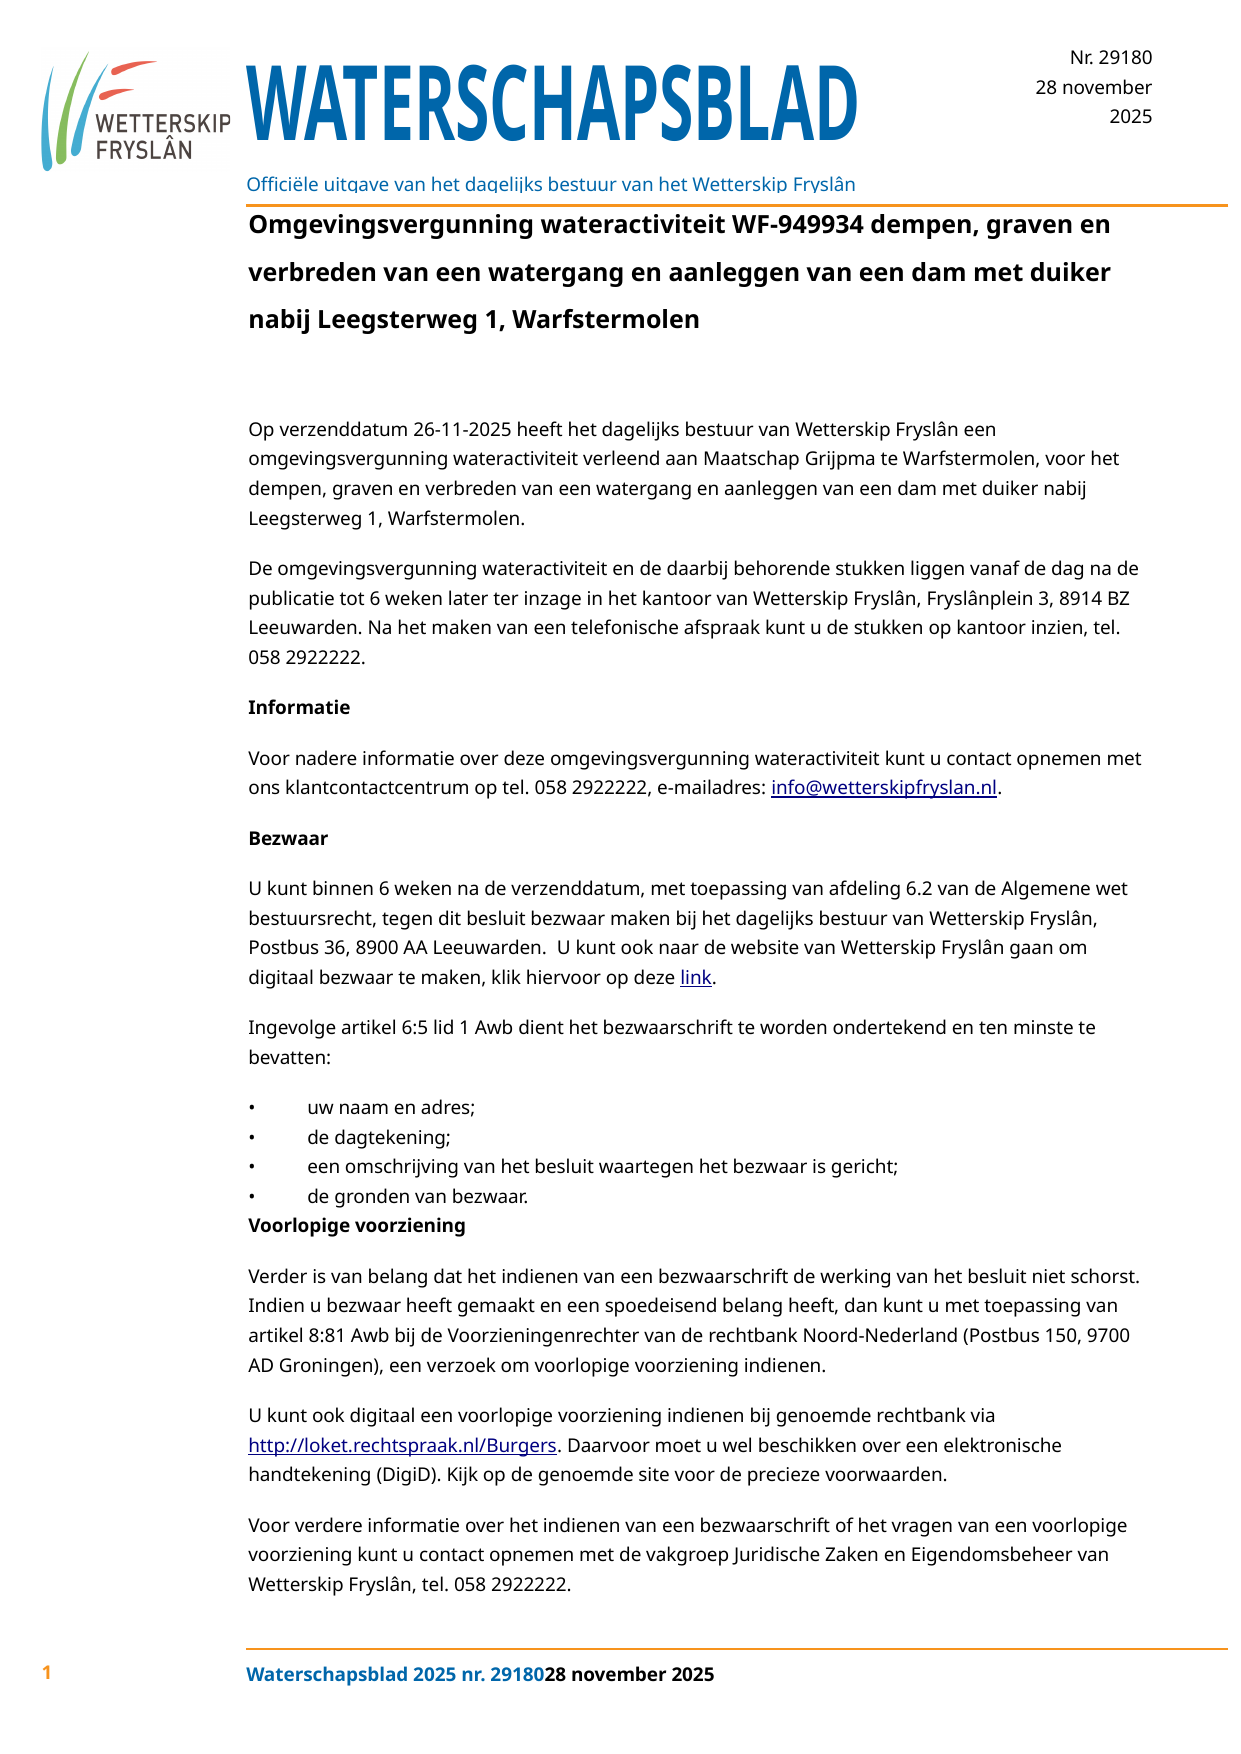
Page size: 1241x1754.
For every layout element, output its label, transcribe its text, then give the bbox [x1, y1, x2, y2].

text Omgevingsvergunning wateractiviteit WF-949934 dempen, graven en verbreden van een watergang en aanleggen van een dam met duiker nabij Leegsterweg 1, Warfstermolen [248, 207, 1152, 336]
text Informatie [248, 694, 1152, 720]
text Voorlopige voorziening [248, 1213, 1152, 1238]
list een omschrijving van het besluit waartegen het bezwaar is gericht; [248, 1153, 1152, 1179]
text Verder is van belang dat het indienen van een bezwaarschrift de werking van het besluit niet schorst. Indien u bezwaar heeft gemaakt en een spoedeisend belang heeft, dan kunt u met toepassing van artikel 8:81 Awb bij de Voorzieningenrechter van de rechtbank Noord-Nederland (Postbus 150, 9700 AD Groningen), een verzoek om voorlopige voorziening indienen. [248, 1263, 1152, 1377]
text U kunt ook digitaal een voorlopige voorziening indienen bij genoemde rechtbank via http://loket.rechtspraak.nl/Burgers. Daarvoor moet u wel beschikken over een elektronische handtekening (DigiD). Kijk op de genoemde site voor de precieze voorwaarden. [248, 1402, 1152, 1487]
list uw naam en adres; [248, 1094, 1152, 1120]
text Op verzenddatum 26-11-2025 heeft het dagelijks bestuur van Wetterskip Fryslân een omgevingsvergunning wateractiviteit verleend aan Maatschap Grijpma te Warfstermolen, voor het dempen, graven en verbreden van een watergang en aanleggen van een dam met duiker nabij Leegsterweg 1, Warfstermolen. [248, 416, 1152, 530]
text De omgevingsvergunning wateractiviteit en de daarbij behorende stukken liggen vanaf de dag na de publicatie tot 6 weken later ter inzage in het kantoor van Wetterskip Fryslân, Fryslânplein 3, 8914 BZ Leeuwarden. Na het maken van een telefonische afspraak kunt u de stukken op kantoor inzien, tel. 058 2922222. [248, 555, 1152, 669]
list de gronden van bezwaar. [248, 1183, 1152, 1209]
text U kunt binnen 6 weken na de verzenddatum, met toepassing van afdeling 6.2 van de Algemene wet bestuursrecht, tegen dit besluit bezwaar maken bij het dagelijks bestuur van Wetterskip Fryslân, Postbus 36, 8900 AA Leeuwarden. U kunt ook naar de website van Wetterskip Fryslân gaan om digitaal bezwaar te maken, klik hiervoor op deze link. [248, 875, 1152, 989]
text Voor nadere informatie over deze omgevingsvergunning wateractiviteit kunt u contact opnemen met ons klantcontactcentrum op tel. 058 2922222, e-mailadres: info@wetterskipfryslan.nl. [248, 745, 1152, 800]
picture [41, 47, 231, 172]
list de dagtekening; [248, 1124, 1152, 1149]
text Bezwaar [248, 825, 1152, 850]
text Voor verdere informatie over het indienen van een bezwaarschrift of het vragen van een voorlopige voorziening kunt u contact opnemen met de vakgroep Juridische Zaken en Eigendomsbeheer van Wetterskip Fryslân, tel. 058 2922222. [248, 1512, 1152, 1597]
text Ingevolge artikel 6:5 lid 1 Awb dient het bezwaarschrift te worden ondertekend en ten minste te bevatten: [248, 1014, 1152, 1069]
